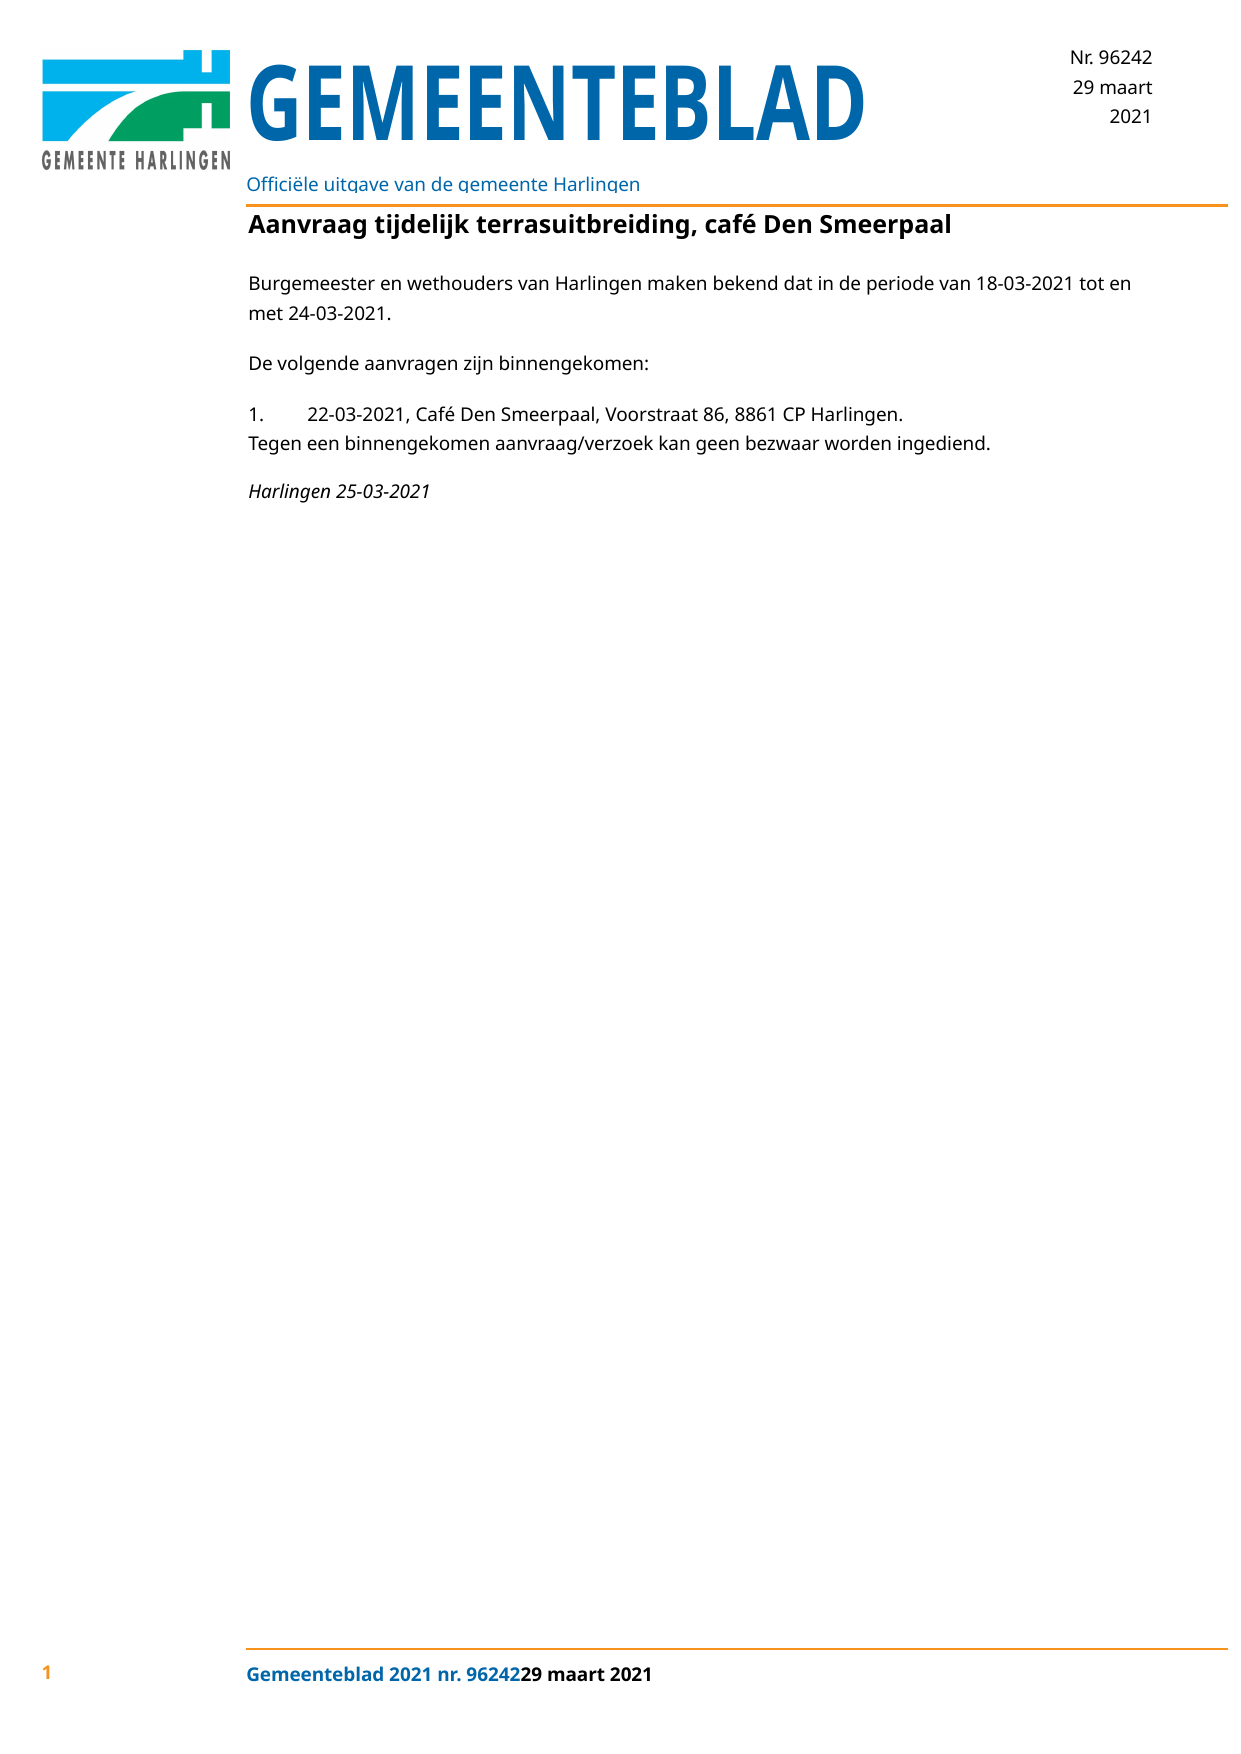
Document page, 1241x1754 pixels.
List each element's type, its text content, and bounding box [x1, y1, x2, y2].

text Burgemeester en wethouders van Harlingen maken bekend dat in de periode van 18-03-2021 tot en met 24-03-2021. [248, 270, 1152, 326]
text De volgende aanvragen zijn binnengekomen: [248, 350, 1152, 376]
text Tegen een binnengekomen aanvraag/verzoek kan geen bezwaar worden ingediend. [248, 430, 1152, 456]
text Harlingen 25-03-2021 [248, 478, 1152, 504]
text Aanvraag tijdelijk terrasuitbreiding, café Den Smeerpaal [248, 207, 1152, 241]
picture [41, 47, 231, 172]
list 22-03-2021, Café Den Smeerpaal, Voorstraat 86, 8861 CP Harlingen. [248, 401, 1152, 426]
